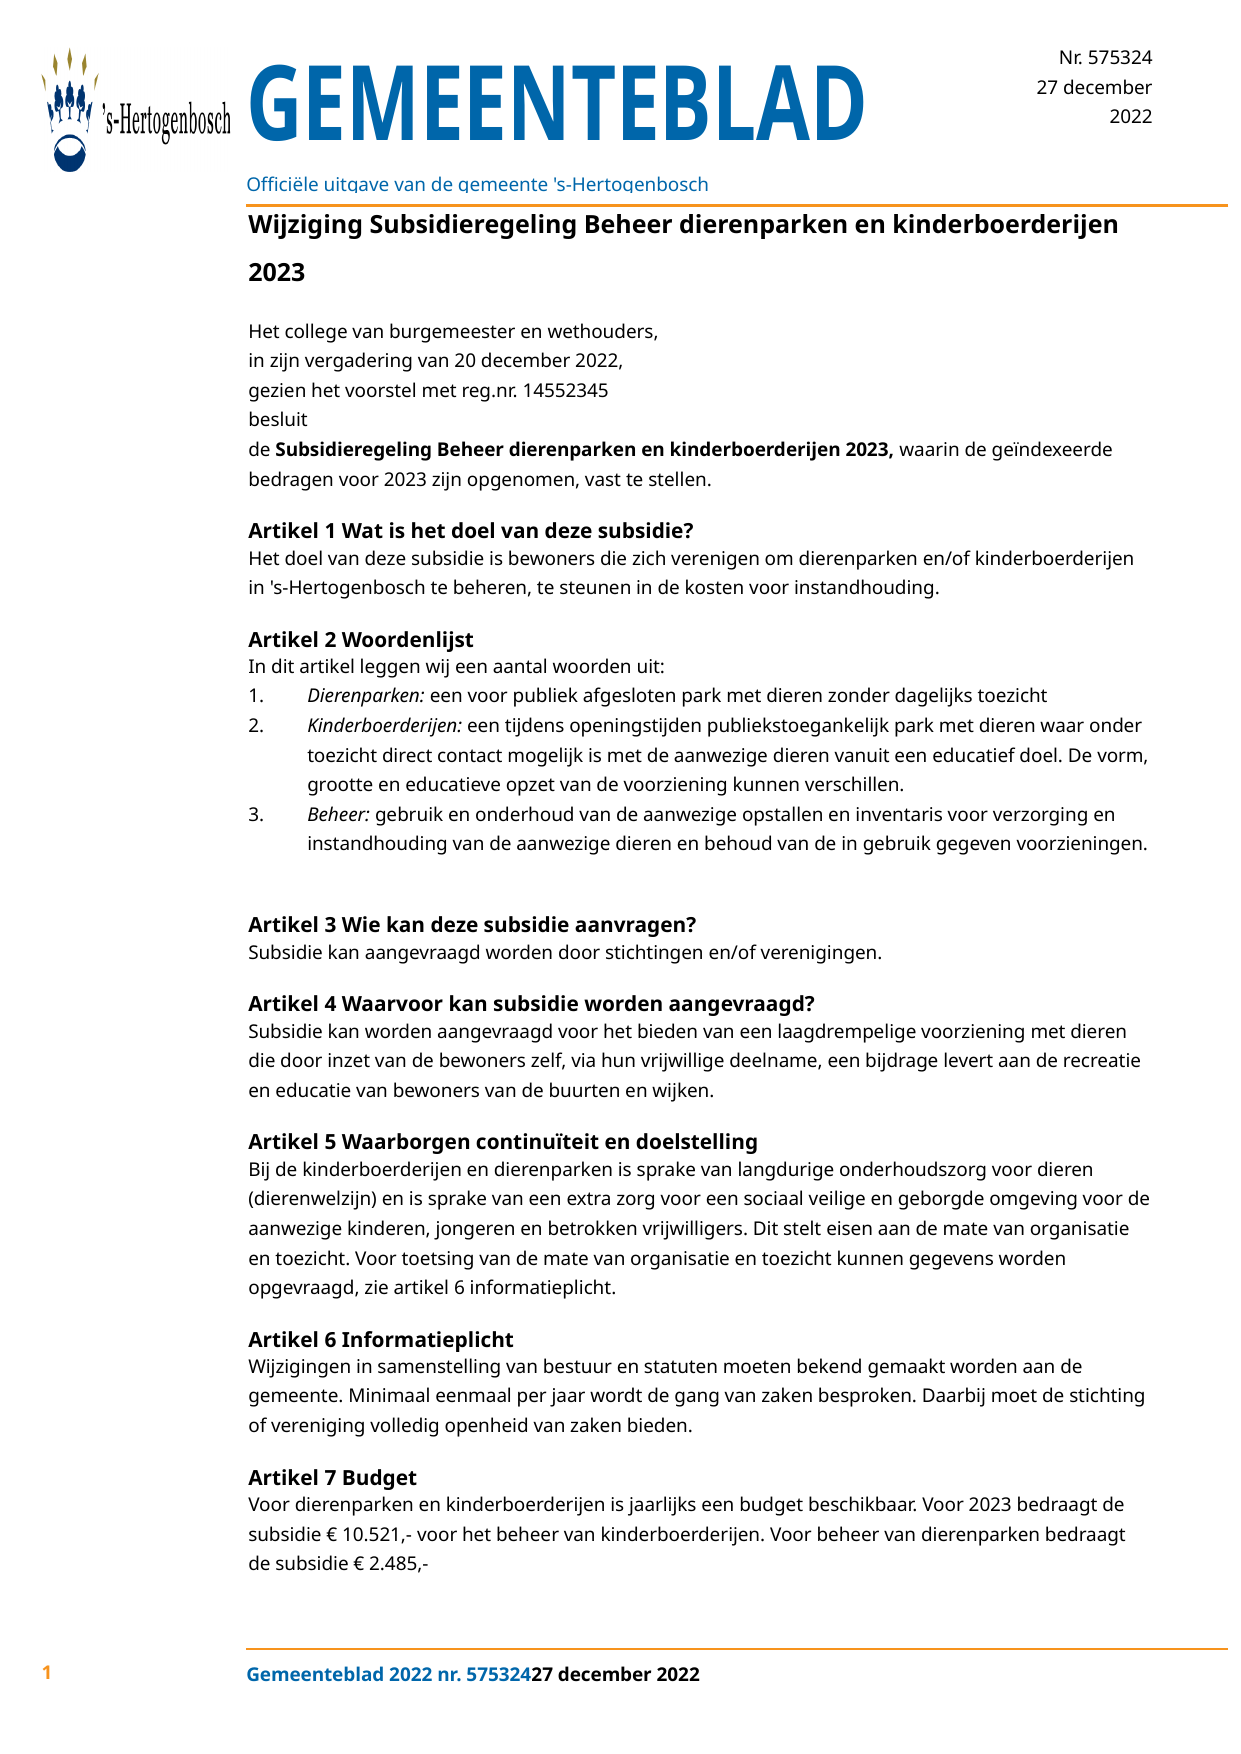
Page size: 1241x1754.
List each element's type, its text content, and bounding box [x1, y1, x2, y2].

text Wijziging Subsidieregeling Beheer dierenparken en kinderboerderijen 2023 [248, 207, 1152, 288]
text Artikel 4 Waarvoor kan subsidie worden aangevraagd? [248, 989, 1152, 1018]
text Voor dierenparken en kinderboerderijen is jaarlijks een budget beschikbaar. Voor 2023 bedraagt de subsidie € 10.521,- voor het beheer van kinderboerderijen. Voor beheer van dierenparken bedraagt de subsidie € 2.485,- [248, 1491, 1152, 1576]
text Artikel 3 Wie kan deze subsidie aanvragen? [248, 911, 1152, 939]
text Subsidie kan aangevraagd worden door stichtingen en/of verenigingen. [248, 939, 1152, 965]
list Beheer: gebruik en onderhoud van de aanwezige opstallen en inventaris voor verzorging en instandhouding van de aanwezige dieren en behoud van de in gebruik gegeven voorzieningen. [248, 801, 1152, 856]
list Kinderboerderijen: een tijdens openingstijden publiekstoegankelijk park met dieren waar onder toezicht direct contact mogelijk is met de aanwezige dieren vanuit een educatief doel. De vorm, grootte en educatieve opzet van de voorziening kunnen verschillen. [248, 712, 1152, 797]
text de Subsidieregeling Beheer dierenparken en kinderboerderijen 2023, waarin de geïndexeerde bedragen voor 2023 zijn opgenomen, vast te stellen. [248, 436, 1152, 492]
text besluit [248, 407, 1152, 432]
text in zijn vergadering van 20 december 2022, [248, 347, 1152, 373]
text Bij de kinderboerderijen en dierenparken is sprake van langdurige onderhoudszorg voor dieren (dierenwelzijn) en is sprake van een extra zorg voor een sociaal veilige en geborgde omgeving voor de aanwezige kinderen, jongeren en betrokken vrijwilligers. Dit stelt eisen aan de mate van organisatie en toezicht. Voor toetsing van de mate van organisatie en toezicht kunnen gegevens worden opgevraagd, zie artikel 6 informatieplicht. [248, 1156, 1152, 1300]
text Artikel 7 Budget [248, 1463, 1152, 1491]
text gezien het voorstel met reg.nr. 14552345 [248, 377, 1152, 403]
text Subsidie kan worden aangevraagd voor het bieden van een laagdrempelige voorziening met dieren die door inzet van de bewoners zelf, via hun vrijwillige deelname, een bijdrage levert aan de recreatie en educatie van bewoners van de buurten en wijken. [248, 1018, 1152, 1103]
text Artikel 5 Waarborgen continuïteit en doelstelling [248, 1127, 1152, 1156]
text Artikel 1 Wat is het doel van deze subsidie? [248, 516, 1152, 545]
text In dit artikel leggen wij een aantal woorden uit: [248, 653, 1152, 679]
text Het college van burgemeester en wethouders, [248, 318, 1152, 344]
text Wijzigingen in samenstelling van bestuur en statuten moeten bekend gemaakt worden aan de gemeente. Minimaal eenmaal per jaar wordt de gang van zaken besproken. Daarbij moet de stichting of vereniging volledig openheid van zaken bieden. [248, 1353, 1152, 1438]
text Artikel 6 Informatieplicht [248, 1325, 1152, 1353]
text Artikel 2 Woordenlijst [248, 625, 1152, 653]
picture [41, 47, 231, 172]
text Het doel van deze subsidie is bewoners die zich verenigen om dierenparken en/of kinderboerderijen in 's-Hertogenbosch te beheren, te steunen in de kosten voor instandhouding. [248, 545, 1152, 600]
list Dierenparken: een voor publiek afgesloten park met dieren zonder dagelijks toezicht [248, 683, 1152, 708]
